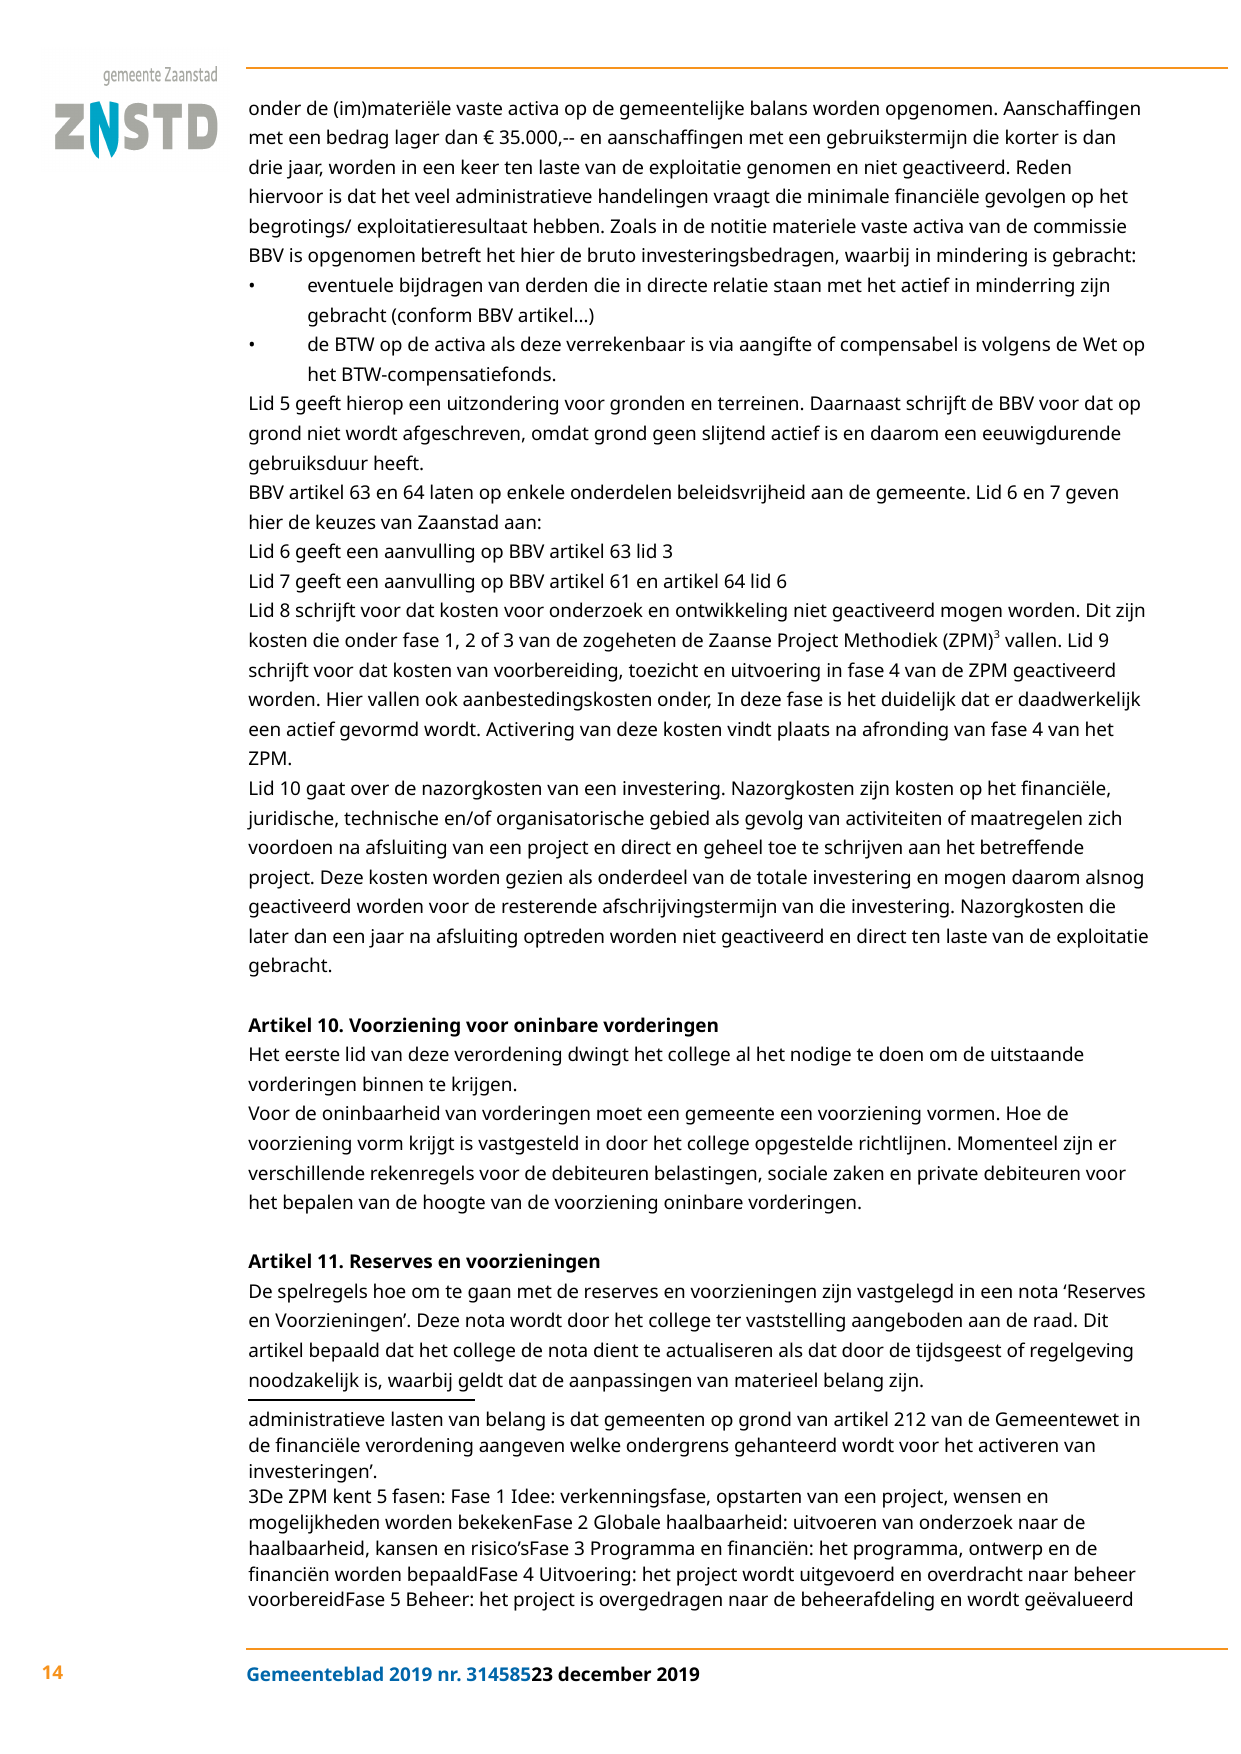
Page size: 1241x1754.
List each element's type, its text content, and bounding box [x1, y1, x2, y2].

text Lid 5 geeft hierop een uitzondering voor gronden en terreinen. Daarnaast schrijft de BBV voor dat op grond niet wordt afgeschreven, omdat grond geen slijtend actief is en daarom een eeuwigdurende gebruiksduur heeft. [248, 391, 1152, 476]
list de BTW op de activa als deze verrekenbaar is via aangifte of compensabel is volgens de Wet op het BTW-compensatiefonds. [248, 331, 1152, 387]
text Artikel 11. Reserves en voorzieningen [248, 1248, 1152, 1274]
text onder de (im)materiële vaste activa op de gemeentelijke balans worden opgenomen. Aanschaffingen met een bedrag lager dan € 35.000,-- en aanschaffingen met een gebruikstermijn die korter is dan drie jaar, worden in een keer ten laste van de exploitatie genomen en niet geactiveerd. Reden hiervoor is dat het veel administratieve handelingen vraagt die minimale financiële gevolgen op het begrotings/ exploitatieresultaat hebben. Zoals in de notitie materiele vaste activa van de commissie BBV is opgenomen betreft het hier de bruto investeringsbedragen, waarbij in mindering is gebracht: [248, 95, 1152, 268]
list eventuele bijdragen van derden die in directe relatie staan met het actief in minderring zijn gebracht (conform BBV artikel…) [248, 272, 1152, 328]
text Het eerste lid van deze verordening dwingt het college al het nodige te doen om de uitstaande vorderingen binnen te krijgen. [248, 1041, 1152, 1097]
text Lid 8 schrijft voor dat kosten voor onderzoek en ontwikkeling niet geactiveerd mogen worden. Dit zijn kosten die onder fase 1, 2 of 3 van de zogeheten de Zaanse Project Methodiek (ZPM) vallen. Lid 9 schrijft voor dat kosten van voorbereiding, toezicht en uitvoering in fase 4 van de ZPM geactiveerd worden. Hier vallen ook aanbestedingskosten onder, In deze fase is het duidelijk dat er daadwerkelijk een actief gevormd wordt. Activering van deze kosten vindt plaats na afronding van fase 4 van het ZPM. [248, 598, 1152, 771]
picture [41, 47, 231, 172]
text Lid 10 gaat over de nazorgkosten van een investering. Nazorgkosten zijn kosten op het financiële, juridische, technische en/of organisatorische gebied als gevolg van activiteiten of maatregelen zich voordoen na afsluiting van een project en direct en geheel toe te schrijven aan het betreffende project. Deze kosten worden gezien als onderdeel van de totale investering en mogen daarom alsnog geactiveerd worden voor de resterende afschrijvingstermijn van die investering. Nazorgkosten die later dan een jaar na afsluiting optreden worden niet geactiveerd en direct ten laste van de exploitatie gebracht. [248, 775, 1152, 978]
text BBV artikel 63 en 64 laten op enkele onderdelen beleidsvrijheid aan de gemeente. Lid 6 en 7 geven hier de keuzes van Zaanstad aan: [248, 479, 1152, 535]
text Lid 7 geeft een aanvulling op BBV artikel 61 en artikel 64 lid 6 [248, 568, 1152, 594]
text Artikel 10. Voorziening voor oninbare vorderingen [248, 1012, 1152, 1038]
text Lid 6 geeft een aanvulling op BBV artikel 63 lid 3 [248, 538, 1152, 564]
text Voor de oninbaarheid van vorderingen moet een gemeente een voorziening vormen. Hoe de voorziening vorm krijgt is vastgesteld in door het college opgestelde richtlijnen. Momenteel zijn er verschillende rekenregels voor de debiteuren belastingen, sociale zaken en private debiteuren voor het bepalen van de hoogte van de voorziening oninbare vorderingen. [248, 1101, 1152, 1215]
text De ZPM kent 5 fasen: Fase 1 Idee: verkenningsfase, opstarten van een project, wensen en mogelijkheden worden bekekenFase 2 Globale haalbaarheid: uitvoeren van onderzoek naar de haalbaarheid, kansen en risico’sFase 3 Programma en financiën: het programma, ontwerp en de financiën worden bepaaldFase 4 Uitvoering: het project wordt uitgevoerd en overdracht naar beheer voorbereidFase 5 Beheer: het project is overgedragen naar de beheerafdeling en wordt geëvalueerd [248, 1483, 1152, 1612]
text administratieve lasten van belang is dat gemeenten op grond van artikel 212 van de Gemeentewet in de financiële verordening aangeven welke ondergrens gehanteerd wordt voor het activeren van investeringen’. [248, 1406, 1152, 1483]
text De spelregels hoe om te gaan met de reserves en voorzieningen zijn vastgelegd in een nota ‘Reserves en Voorzieningen’. Deze nota wordt door het college ter vaststelling aangeboden aan de raad. Dit artikel bepaald dat het college de nota dient te actualiseren als dat door de tijdsgeest of regelgeving noodzakelijk is, waarbij geldt dat de aanpassingen van materieel belang zijn. [248, 1278, 1152, 1393]
